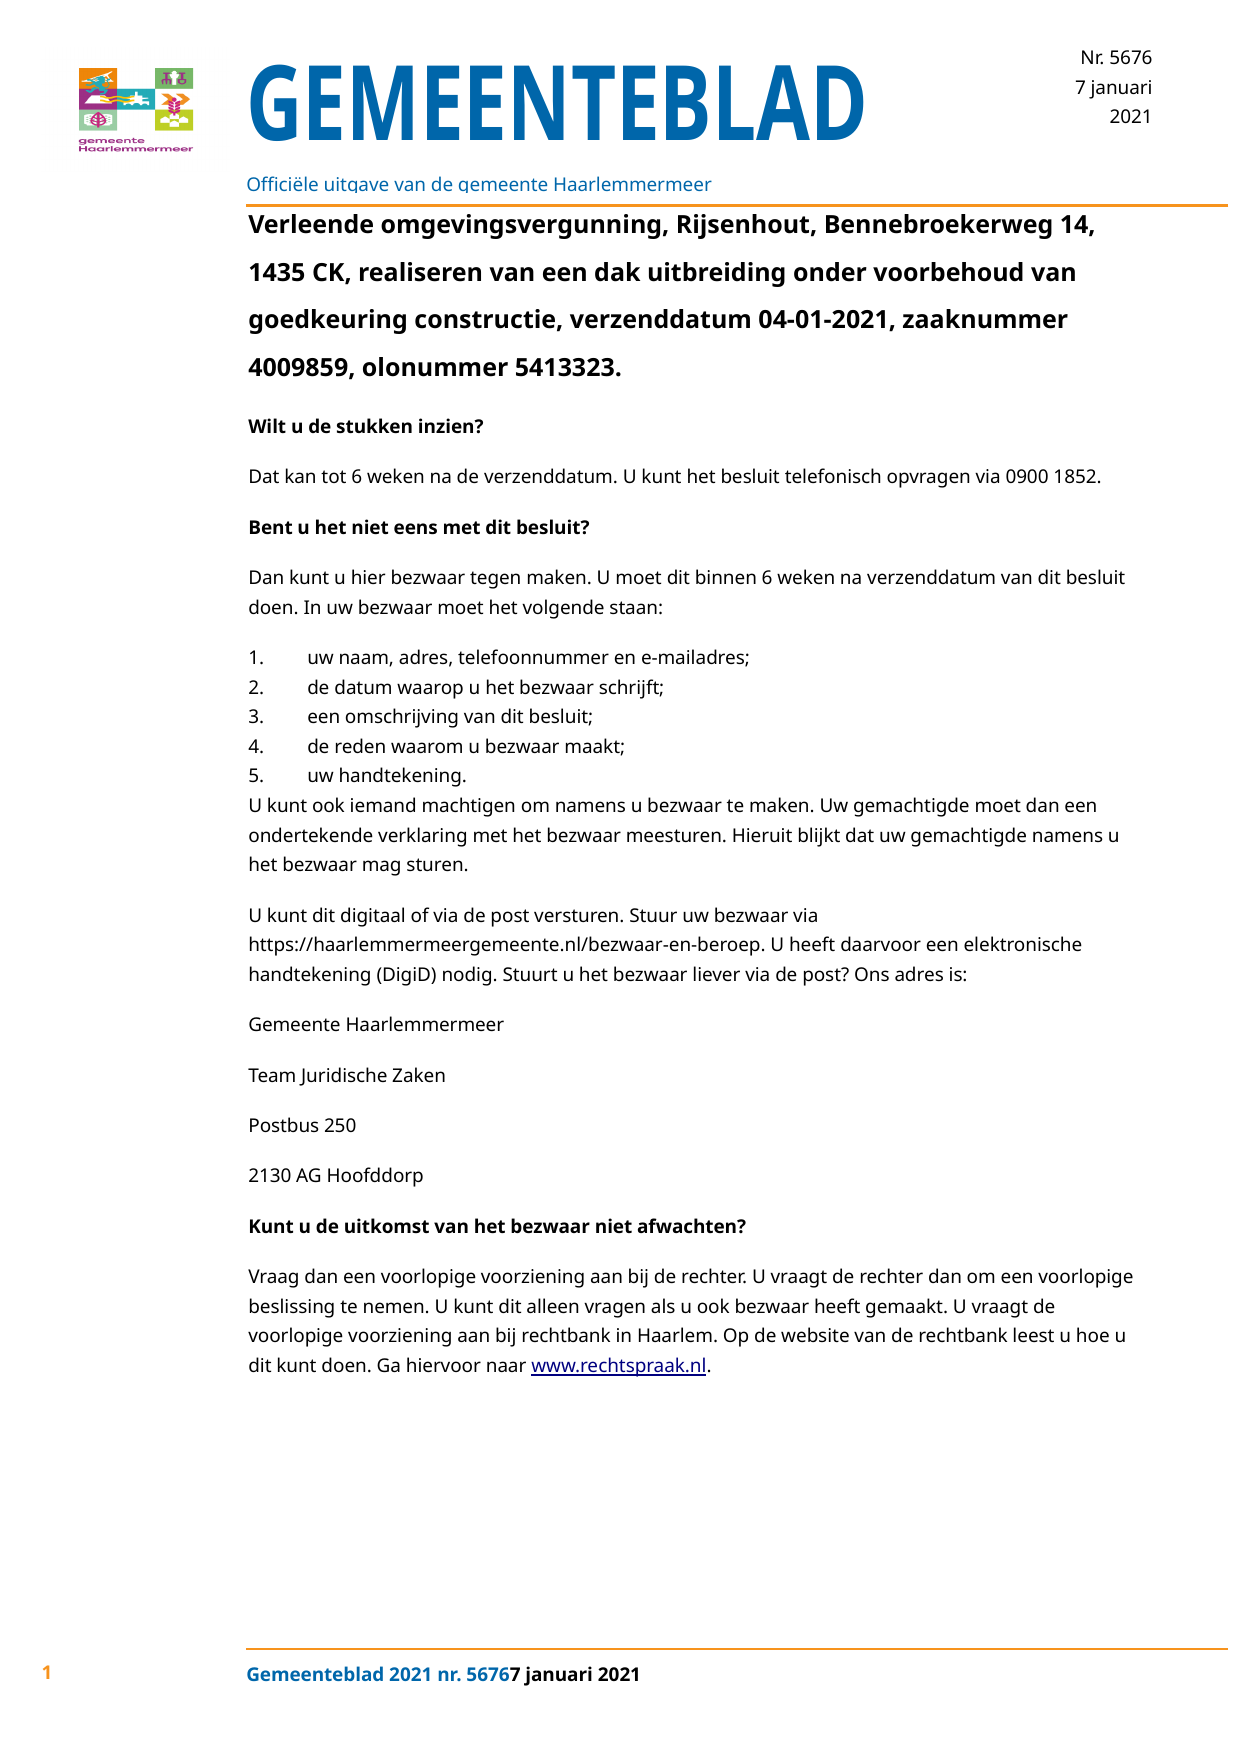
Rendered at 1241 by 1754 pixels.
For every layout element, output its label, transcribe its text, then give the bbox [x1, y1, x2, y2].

text Team Juridische Zaken [248, 1062, 1152, 1088]
text Vraag dan een voorlopige voorziening aan bij de rechter. U vraagt de rechter dan om een voorlopige beslissing te nemen. U kunt dit alleen vragen als u ook bezwaar heeft gemaakt. U vraagt de voorlopige voorziening aan bij rechtbank in Haarlem. Op de website van de rechtbank leest u hoe u dit kunt doen. Ga hiervoor naar www.rechtspraak.nl. [248, 1263, 1152, 1378]
text Wilt u de stukken inzien? [248, 413, 1152, 439]
text U kunt dit digitaal of via de post versturen. Stuur uw bezwaar via https://haarlemmermeergemeente.nl/bezwaar-en-beroep. U heeft daarvoor een elektronische handtekening (DigiD) nodig. Stuurt u het bezwaar liever via de post? Ons adres is: [248, 902, 1152, 987]
text Kunt u de uitkomst van het bezwaar niet afwachten? [248, 1213, 1152, 1239]
text Dat kan tot 6 weken na de verzenddatum. U kunt het besluit telefonisch opvragen via 0900 1852. [248, 463, 1152, 489]
text U kunt ook iemand machtigen om namens u bezwaar te maken. Uw gemachtigde moet dan een ondertekende verklaring met het bezwaar meesturen. Hieruit blijkt dat uw gemachtigde namens u het bezwaar mag sturen. [248, 792, 1152, 877]
text Verleende omgevingsvergunning, Rijsenhout, Bennebroekerweg 14, 1435 CK, realiseren van een dak uitbreiding onder voorbehoud van goedkeuring constructie, verzenddatum 04-01-2021, zaaknummer 4009859, olonummer 5413323. [248, 207, 1152, 384]
picture [41, 47, 231, 172]
list de datum waarop u het bezwaar schrijft; [248, 674, 1152, 700]
text Bent u het niet eens met dit besluit? [248, 514, 1152, 540]
list uw handtekening. [248, 763, 1152, 788]
text Gemeente Haarlemmermeer [248, 1011, 1152, 1037]
list uw naam, adres, telefoonnummer en e-mailadres; [248, 644, 1152, 670]
text Dan kunt u hier bezwaar tegen maken. U moet dit binnen 6 weken na verzenddatum van dit besluit doen. In uw bezwaar moet het volgende staan: [248, 564, 1152, 620]
list een omschrijving van dit besluit; [248, 703, 1152, 729]
text Postbus 250 [248, 1112, 1152, 1138]
list de reden waarom u bezwaar maakt; [248, 733, 1152, 759]
text 2130 AG Hoofddorp [248, 1163, 1152, 1188]
